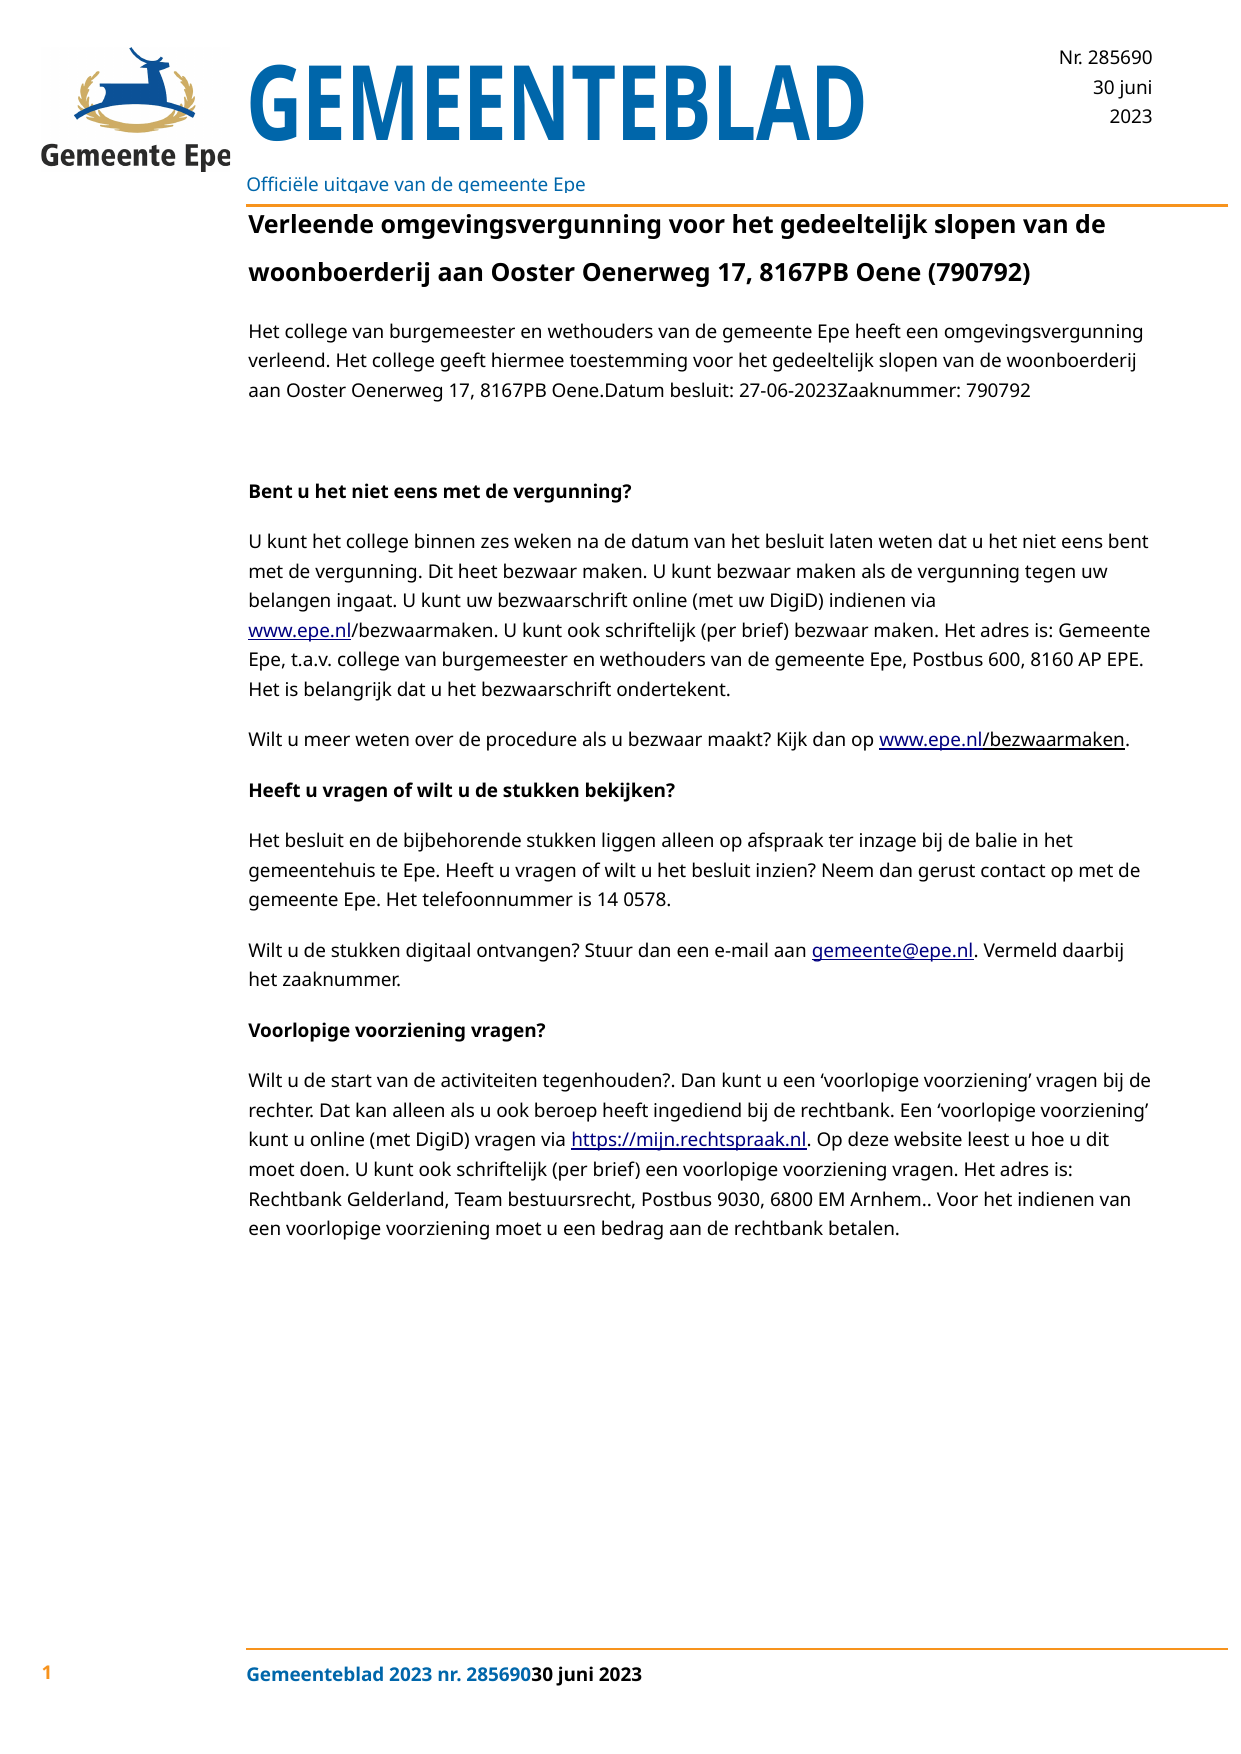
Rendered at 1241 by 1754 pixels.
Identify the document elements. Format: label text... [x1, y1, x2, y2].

text U kunt het college binnen zes weken na de datum van het besluit laten weten dat u het niet eens bent met de vergunning. Dit heet bezwaar maken. U kunt bezwaar maken als de vergunning tegen uw belangen ingaat. U kunt uw bezwaarschrift online (met uw DigiD) indienen via www.epe.nl/bezwaarmaken. U kunt ook schriftelijk (per brief) bezwaar maken. Het adres is: Gemeente Epe, t.a.v. college van burgemeester en wethouders van de gemeente Epe, Postbus 600, 8160 AP EPE. Het is belangrijk dat u het bezwaarschrift ondertekent. [248, 528, 1152, 702]
text Wilt u de start van de activiteiten tegenhouden?. Dan kunt u een ‘voorlopige voorziening’ vragen bij de rechter. Dat kan alleen als u ook beroep heeft ingediend bij de rechtbank. Een ‘voorlopige voorziening’ kunt u online (met DigiD) vragen via https://mijn.rechtspraak.nl. Op deze website leest u hoe u dit moet doen. U kunt ook schriftelijk (per brief) een voorlopige voorziening vragen. Het adres is: Rechtbank Gelderland, Team bestuursrecht, Postbus 9030, 6800 EM Arnhem.. Voor het indienen van een voorlopige voorziening moet u een bedrag aan de rechtbank betalen. [248, 1067, 1152, 1241]
picture [41, 47, 231, 172]
text Het besluit en de bijbehorende stukken liggen alleen op afspraak ter inzage bij de balie in het gemeentehuis te Epe. Heeft u vragen of wilt u het besluit inzien? Neem dan gerust contact op met de gemeente Epe. Het telefoonnummer is 14 0578. [248, 827, 1152, 912]
text Voorlopige voorziening vragen? [248, 1017, 1152, 1043]
text Bent u het niet eens met de vergunning? [248, 478, 1152, 504]
text Wilt u de stukken digitaal ontvangen? Stuur dan een e-mail aan gemeente@epe.nl. Vermeld daarbij het zaaknummer. [248, 937, 1152, 992]
text Heeft u vragen of wilt u de stukken bekijken? [248, 777, 1152, 803]
text Verleende omgevingsvergunning voor het gedeeltelijk slopen van de woonboerderij aan Ooster Oenerweg 17, 8167PB Oene (790792) [248, 207, 1152, 288]
text Wilt u meer weten over de procedure als u bezwaar maakt? Kijk dan op www.epe.nl/bezwaarmaken. [248, 727, 1152, 752]
text Het college van burgemeester en wethouders van de gemeente Epe heeft een omgevingsvergunning verleend. Het college geeft hiermee toestemming voor het gedeeltelijk slopen van de woonboerderij aan Ooster Oenerweg 17, 8167PB Oene.Datum besluit: 27-06-2023Zaaknummer: 790792 [248, 318, 1152, 403]
